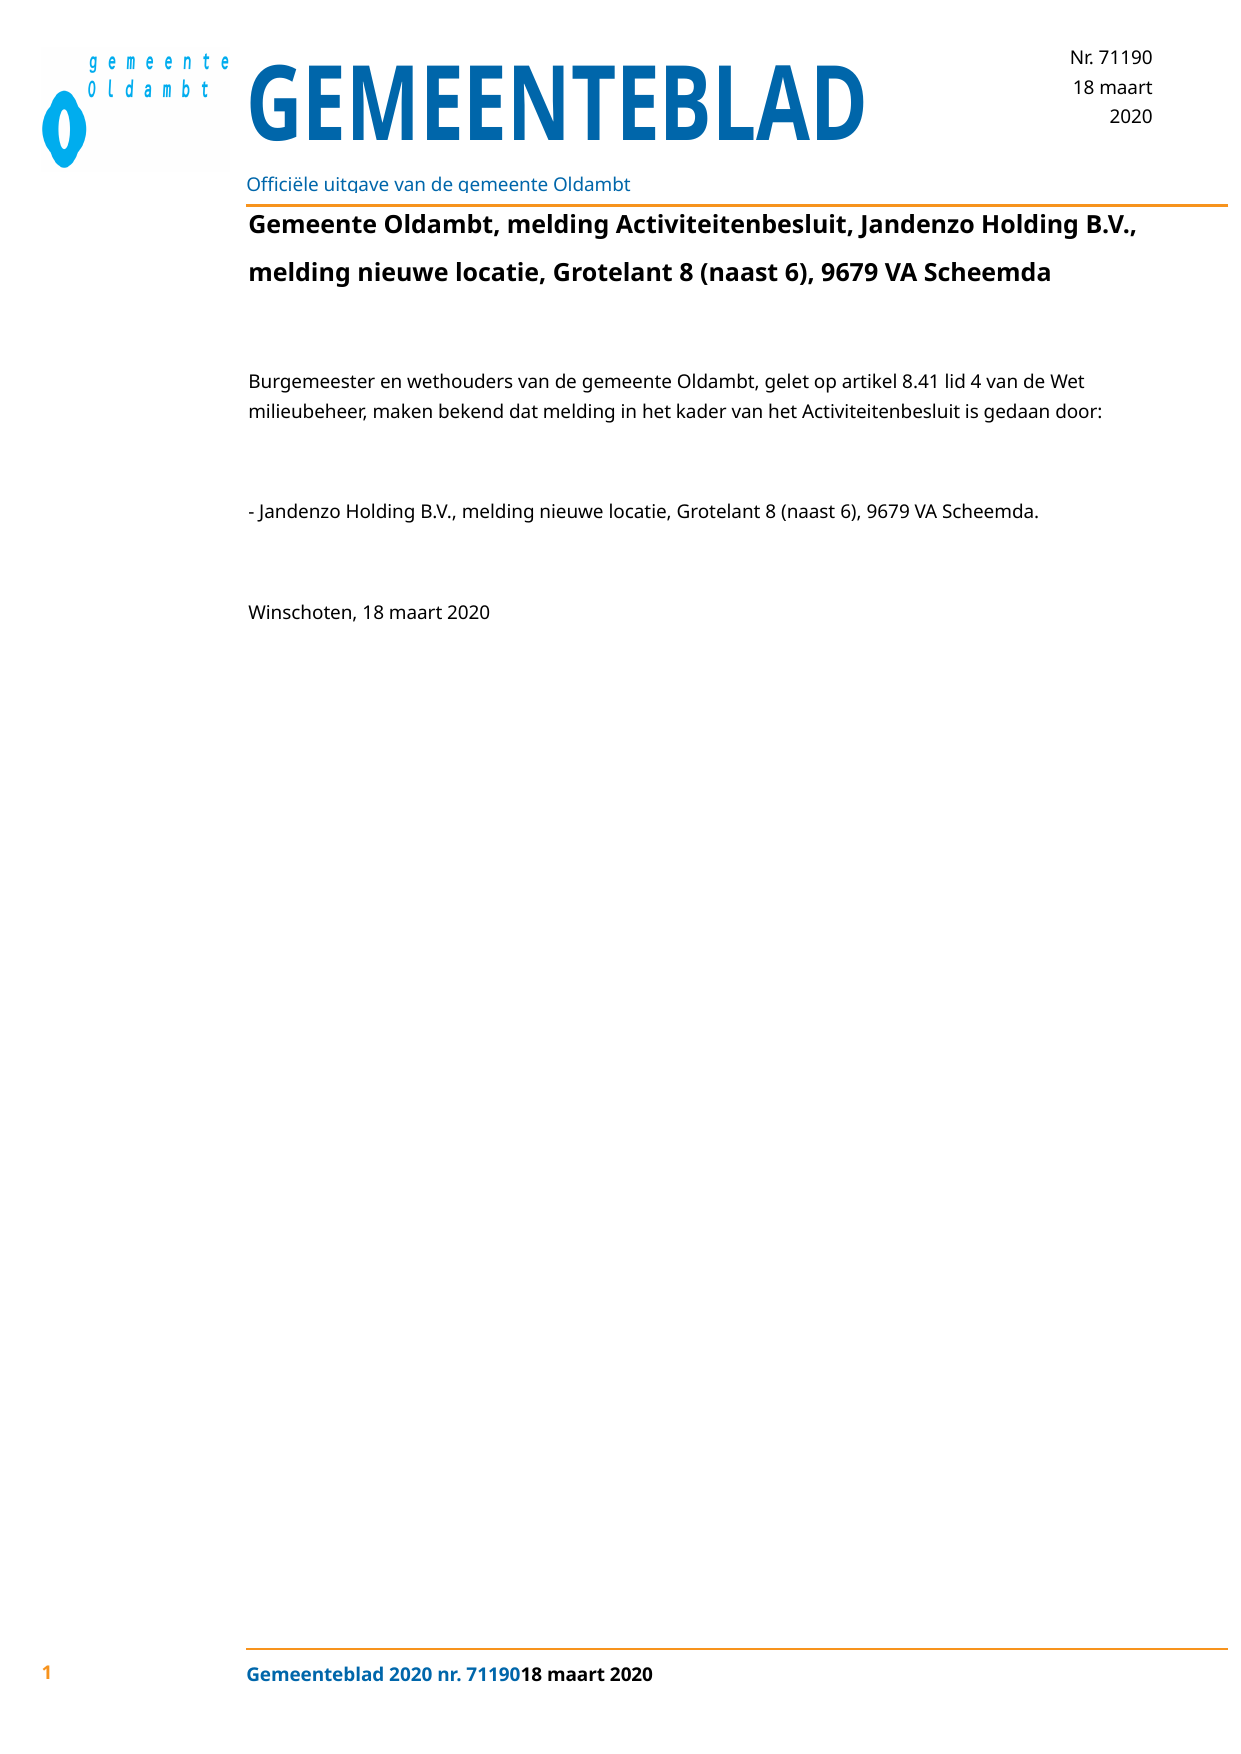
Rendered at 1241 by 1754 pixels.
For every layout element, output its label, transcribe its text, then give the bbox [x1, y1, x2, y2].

picture [41, 47, 231, 172]
text - Jandenzo Holding B.V., melding nieuwe locatie, Grotelant 8 (naast 6), 9679 VA Scheemda. [248, 499, 1152, 524]
text Winschoten, 18 maart 2020 [248, 599, 1152, 625]
text Gemeente Oldambt, melding Activiteitenbesluit, Jandenzo Holding B.V., melding nieuwe locatie, Grotelant 8 (naast 6), 9679 VA Scheemda [248, 207, 1152, 288]
text Burgemeester en wethouders van de gemeente Oldambt, gelet op artikel 8.41 lid 4 van de Wet milieubeheer, maken bekend dat melding in het kader van het Activiteitenbesluit is gedaan door: [248, 368, 1152, 424]
